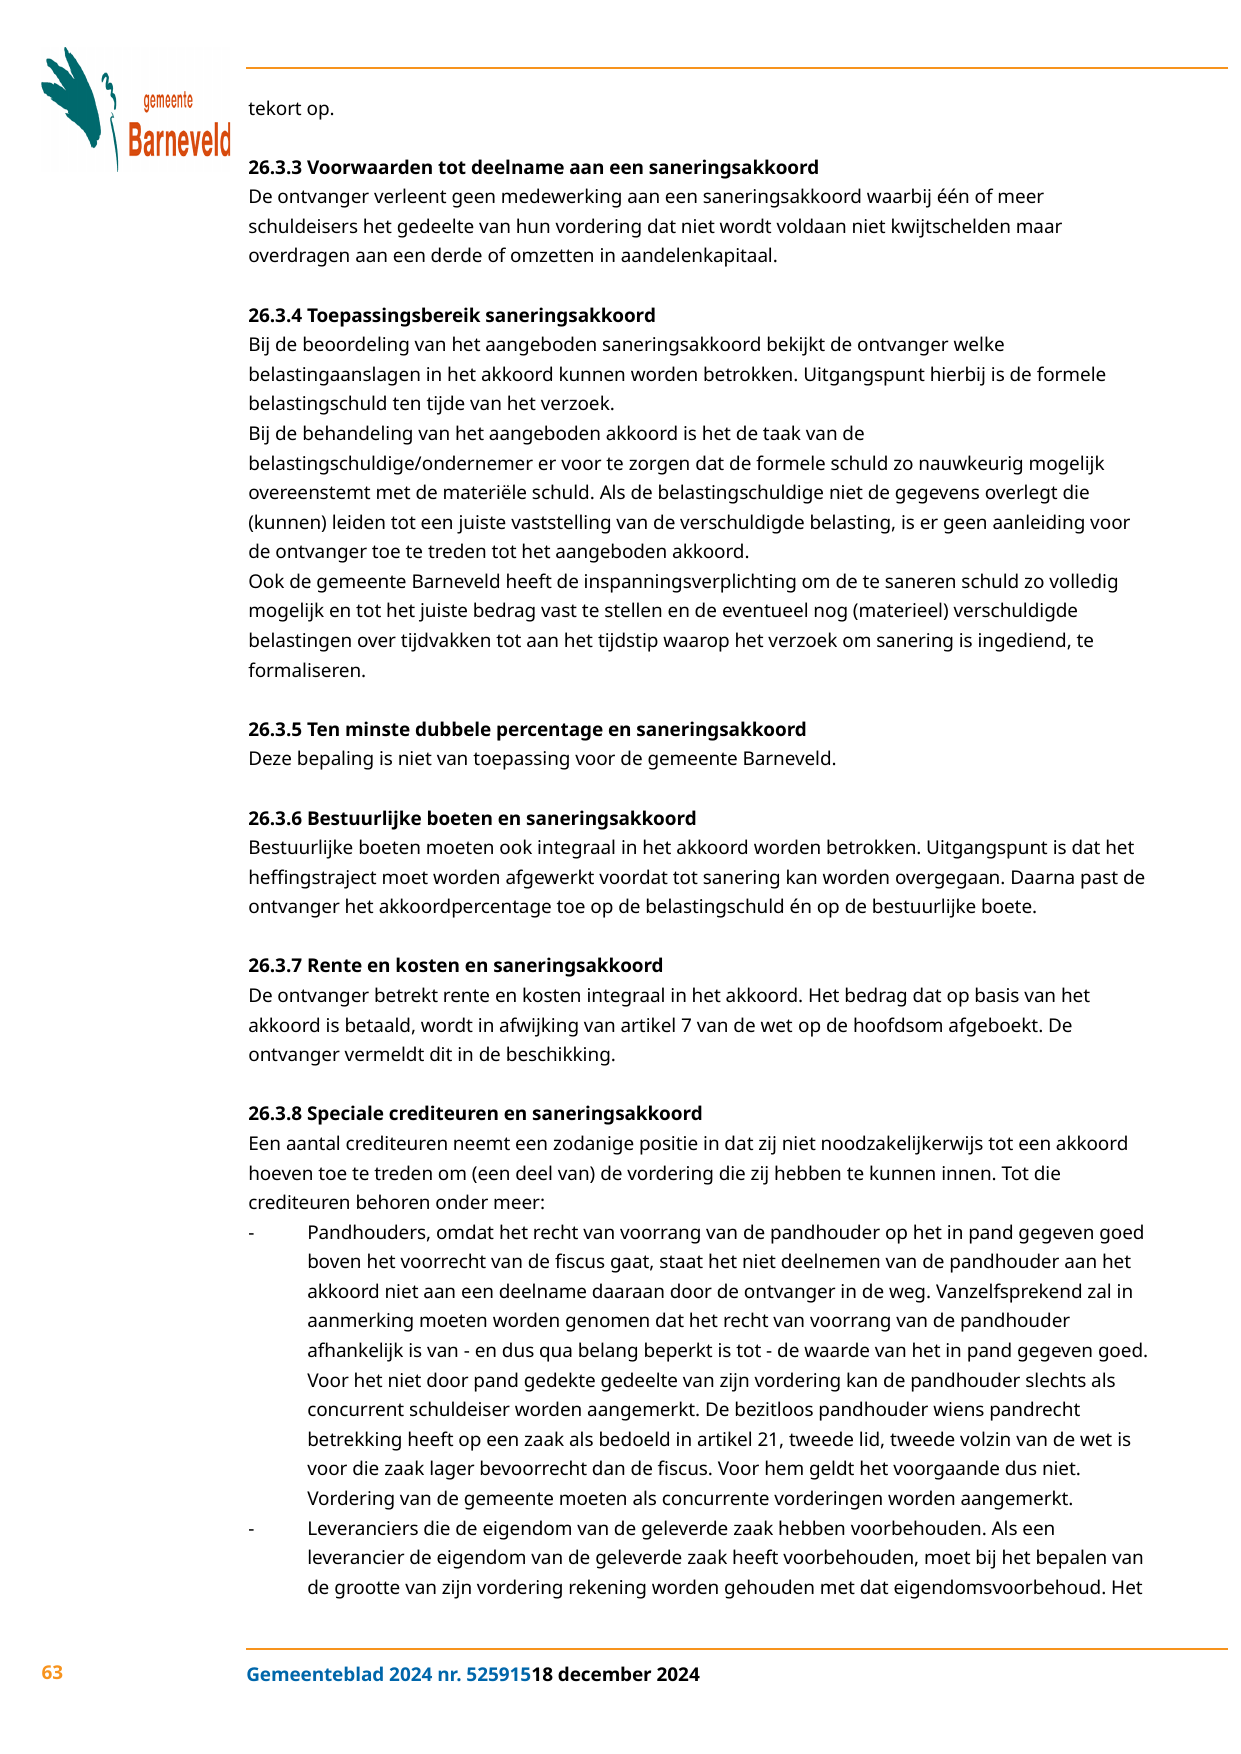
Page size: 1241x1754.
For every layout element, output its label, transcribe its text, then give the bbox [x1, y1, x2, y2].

text 26.3.4 Toepassingsbereik saneringsakkoord [248, 302, 1152, 328]
text 26.3.3 Voorwaarden tot deelname aan een saneringsakkoord [248, 154, 1152, 180]
text 26.3.8 Speciale crediteuren en saneringsakkoord [248, 1101, 1152, 1126]
text Bij de beoordeling van het aangeboden saneringsakkoord bekijkt de ontvanger welke belastingaanslagen in het akkoord kunnen worden betrokken. Uitgangspunt hierbij is de formele belastingschuld ten tijde van het verzoek. [248, 331, 1152, 416]
text Bestuurlijke boeten moeten ook integraal in het akkoord worden betrokken. Uitgangspunt is dat het heffingstraject moet worden afgewerkt voordat tot sanering kan worden overgegaan. Daarna past de ontvanger het akkoordpercentage toe op de belastingschuld én op de bestuurlijke boete. [248, 834, 1152, 919]
text tekort op. [248, 95, 1152, 121]
text De ontvanger betrekt rente en kosten integraal in het akkoord. Het bedrag dat op basis van het akkoord is betaald, wordt in afwijking van artikel 7 van de wet op de hoofdsom afgeboekt. De ontvanger vermeldt dit in de beschikking. [248, 982, 1152, 1067]
text 26.3.6 Bestuurlijke boeten en saneringsakkoord [248, 805, 1152, 831]
text Ook de gemeente Barneveld heeft de inspanningsverplichting om de te saneren schuld zo volledig mogelijk en tot het juiste bedrag vast te stellen en de eventueel nog (materieel) verschuldigde belastingen over tijdvakken tot aan het tijdstip waarop het verzoek om sanering is ingediend, te formaliseren. [248, 568, 1152, 683]
text 26.3.5 Ten minste dubbele percentage en saneringsakkoord [248, 716, 1152, 742]
text Bij de behandeling van het aangeboden akkoord is het de taak van de belastingschuldige/ondernemer er voor te zorgen dat de formele schuld zo nauwkeurig mogelijk overeenstemt met de materiële schuld. Als de belastingschuldige niet de gegevens overlegt die (kunnen) leiden tot een juiste vaststelling van de verschuldigde belasting, is er geen aanleiding voor de ontvanger toe te treden tot het aangeboden akkoord. [248, 420, 1152, 564]
text 26.3.7 Rente en kosten en saneringsakkoord [248, 953, 1152, 978]
list Leveranciers die de eigendom van de geleverde zaak hebben voorbehouden. Als een leverancier de eigendom van de geleverde zaak heeft voorbehouden, moet bij het bepalen van de grootte van zijn vordering rekening worden gehouden met dat eigendomsvoorbehoud. Het [248, 1515, 1152, 1600]
picture [41, 47, 231, 172]
text Een aantal crediteuren neemt een zodanige positie in dat zij niet noodzakelijkerwijs tot een akkoord hoeven toe te treden om (een deel van) de vordering die zij hebben te kunnen innen. Tot die crediteuren behoren onder meer: [248, 1130, 1152, 1215]
text De ontvanger verleent geen medewerking aan een saneringsakkoord waarbij één of meer schuldeisers het gedeelte van hun vordering dat niet wordt voldaan niet kwijtschelden maar overdragen aan een derde of omzetten in aandelenkapitaal. [248, 183, 1152, 268]
text Deze bepaling is niet van toepassing voor de gemeente Barneveld. [248, 746, 1152, 771]
list Pandhouders, omdat het recht van voorrang van de pandhouder op het in pand gegeven goed boven het voorrecht van de fiscus gaat, staat het niet deelnemen van de pandhouder aan het akkoord niet aan een deelname daaraan door de ontvanger in de weg. Vanzelfsprekend zal in aanmerking moeten worden genomen dat het recht van voorrang van de pandhouder afhankelijk is van - en dus qua belang beperkt is tot - de waarde van het in pand gegeven goed. Voor het niet door pand gedekte gedeelte van zijn vordering kan de pandhouder slechts als concurrent schuldeiser worden aangemerkt. De bezitloos pandhouder wiens pandrecht betrekking heeft op een zaak als bedoeld in artikel 21, tweede lid, tweede volzin van de wet is voor die zaak lager bevoorrecht dan de fiscus. Voor hem geldt het voorgaande dus niet. Vordering van de gemeente moeten als concurrente vorderingen worden aangemerkt. [248, 1219, 1152, 1511]
